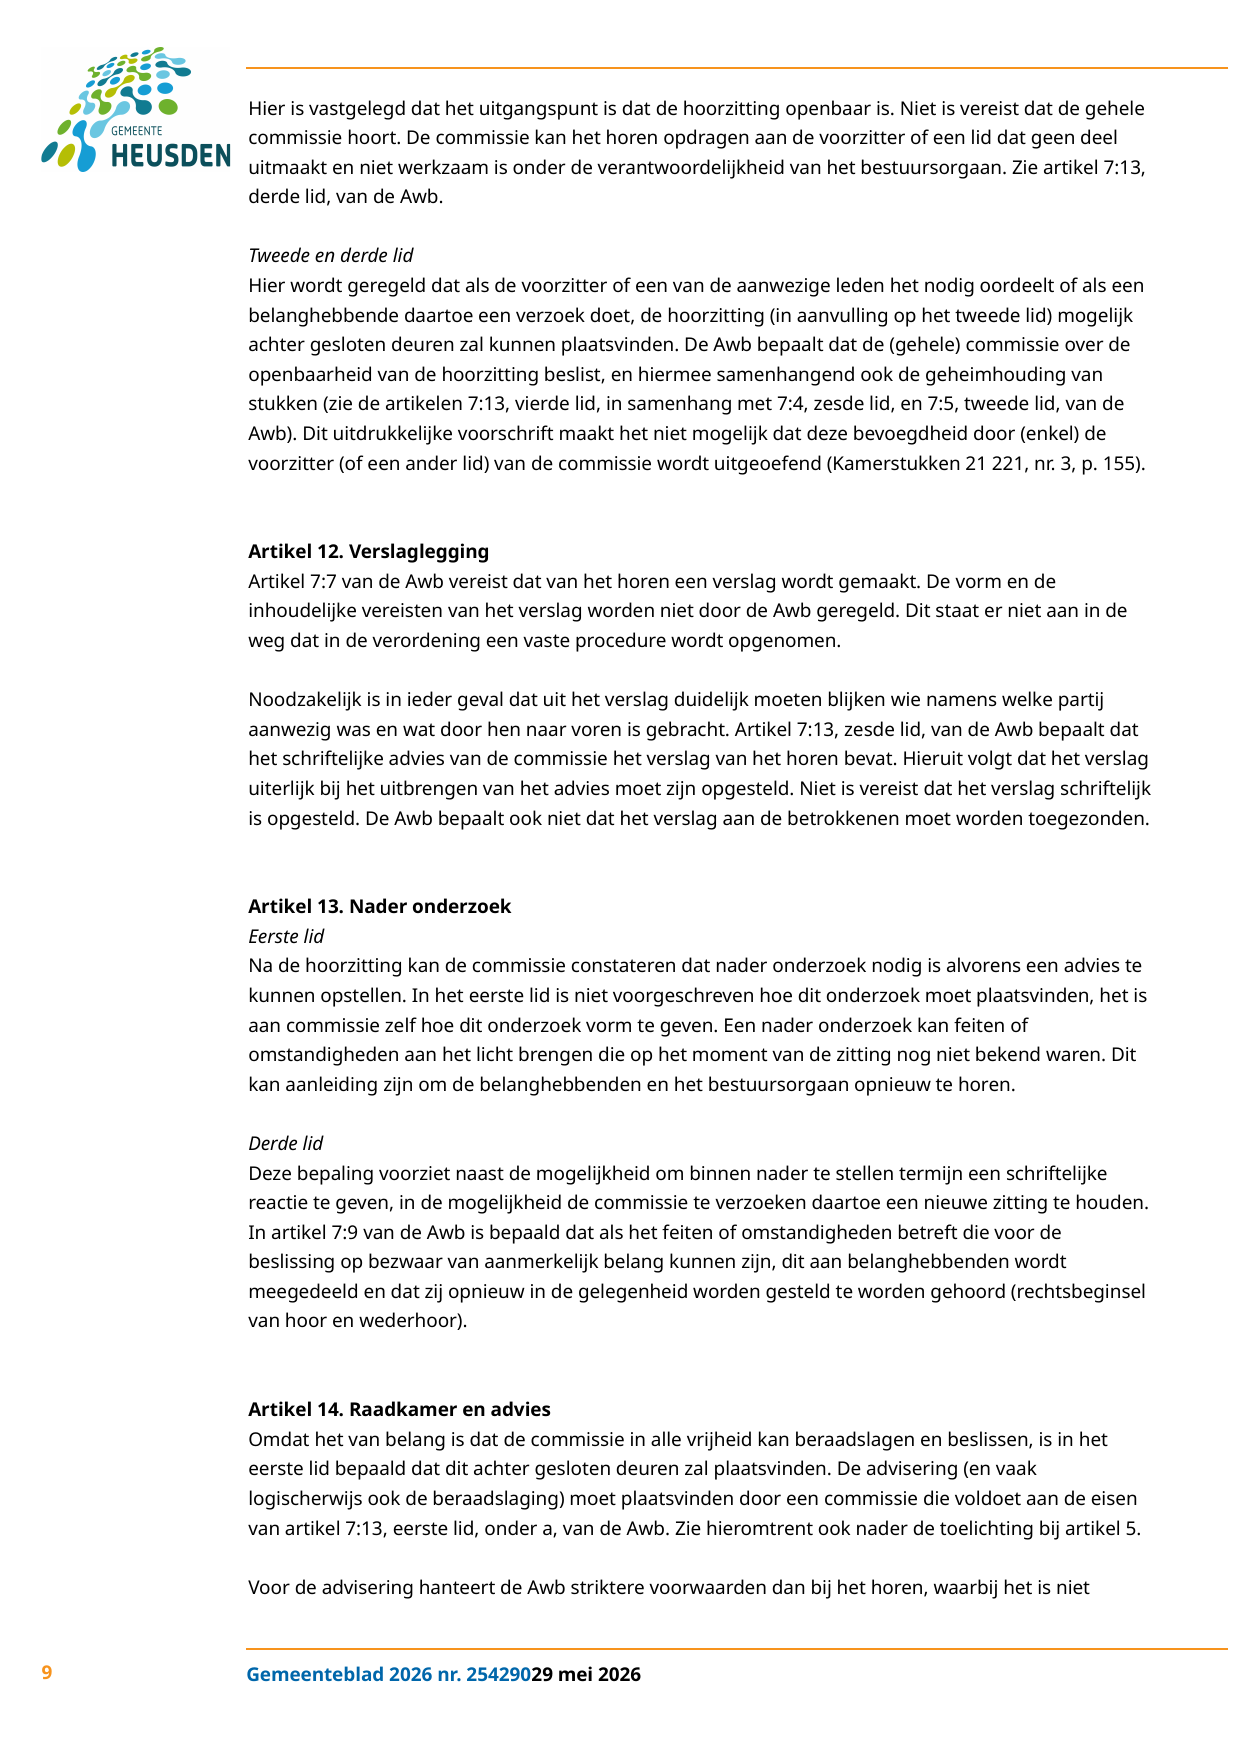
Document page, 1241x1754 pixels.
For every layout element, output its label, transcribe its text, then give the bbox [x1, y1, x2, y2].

text Na de hoorzitting kan de commissie constateren dat nader onderzoek nodig is alvorens een advies te kunnen opstellen. In het eerste lid is niet voorgeschreven hoe dit onderzoek moet plaatsvinden, het is aan commissie zelf hoe dit onderzoek vorm te geven. Een nader onderzoek kan feiten of omstandigheden aan het licht brengen die op het moment van de zitting nog niet bekend waren. Dit kan aanleiding zijn om de belanghebbenden en het bestuursorgaan opnieuw te horen. [248, 953, 1152, 1097]
text Tweede en derde lid [248, 243, 1152, 268]
text Artikel 13. Nader onderzoek [248, 893, 1152, 919]
text Voor de advisering hanteert de Awb striktere voorwaarden dan bij het horen, waarbij het is niet [248, 1574, 1152, 1600]
text Deze bepaling voorziet naast de mogelijkheid om binnen nader te stellen termijn een schriftelijke reactie te geven, in de mogelijkheid de commissie te verzoeken daartoe een nieuwe zitting te houden. In artikel 7:9 van de Awb is bepaald dat als het feiten of omstandigheden betreft die voor de beslissing op bezwaar van aanmerkelijk belang kunnen zijn, dit aan belanghebbenden wordt meegedeeld en dat zij opnieuw in de gelegenheid worden gesteld te worden gehoord (rechtsbeginsel van hoor en wederhoor). [248, 1160, 1152, 1333]
picture [41, 47, 231, 172]
text Artikel 12. Verslaglegging [248, 538, 1152, 564]
text Artikel 7:7 van de Awb vereist dat van het horen een verslag wordt gemaakt. De vorm en de inhoudelijke vereisten van het verslag worden niet door de Awb geregeld. Dit staat er niet aan in de weg dat in de verordening een vaste procedure wordt opgenomen. [248, 568, 1152, 653]
text Noodzakelijk is in ieder geval dat uit het verslag duidelijk moeten blijken wie namens welke partij aanwezig was en wat door hen naar voren is gebracht. Artikel 7:13, zesde lid, van de Awb bepaalt dat het schriftelijke advies van de commissie het verslag van het horen bevat. Hieruit volgt dat het verslag uiterlijk bij het uitbrengen van het advies moet zijn opgesteld. Niet is vereist dat het verslag schriftelijk is opgesteld. De Awb bepaalt ook niet dat het verslag aan de betrokkenen moet worden toegezonden. [248, 686, 1152, 831]
text Hier wordt geregeld dat als de voorzitter of een van de aanwezige leden het nodig oordeelt of als een belanghebbende daartoe een verzoek doet, de hoorzitting (in aanvulling op het tweede lid) mogelijk achter gesloten deuren zal kunnen plaatsvinden. De Awb bepaalt dat de (gehele) commissie over de openbaarheid van de hoorzitting beslist, en hiermee samenhangend ook de geheimhouding van stukken (zie de artikelen 7:13, vierde lid, in samenhang met 7:4, zesde lid, en 7:5, tweede lid, van de Awb). Dit uitdrukkelijke voorschrift maakt het niet mogelijk dat deze bevoegdheid door (enkel) de voorzitter (of een ander lid) van de commissie wordt uitgeoefend (Kamerstukken 21 221, nr. 3, p. 155). [248, 272, 1152, 476]
text Derde lid [248, 1130, 1152, 1156]
text Eerste lid [248, 923, 1152, 949]
text Omdat het van belang is dat de commissie in alle vrijheid kan beraadslagen en beslissen, is in het eerste lid bepaald dat dit achter gesloten deuren zal plaatsvinden. De advisering (en vaak logischerwijs ook de beraadslaging) moet plaatsvinden door een commissie die voldoet aan de eisen van artikel 7:13, eerste lid, onder a, van de Awb. Zie hieromtrent ook nader de toelichting bij artikel 5. [248, 1426, 1152, 1541]
text Artikel 14. Raadkamer en advies [248, 1396, 1152, 1422]
text Hier is vastgelegd dat het uitgangspunt is dat de hoorzitting openbaar is. Niet is vereist dat de gehele commissie hoort. De commissie kan het horen opdragen aan de voorzitter of een lid dat geen deel uitmaakt en niet werkzaam is onder de verantwoordelijkheid van het bestuursorgaan. Zie artikel 7:13, derde lid, van de Awb. [248, 95, 1152, 209]
